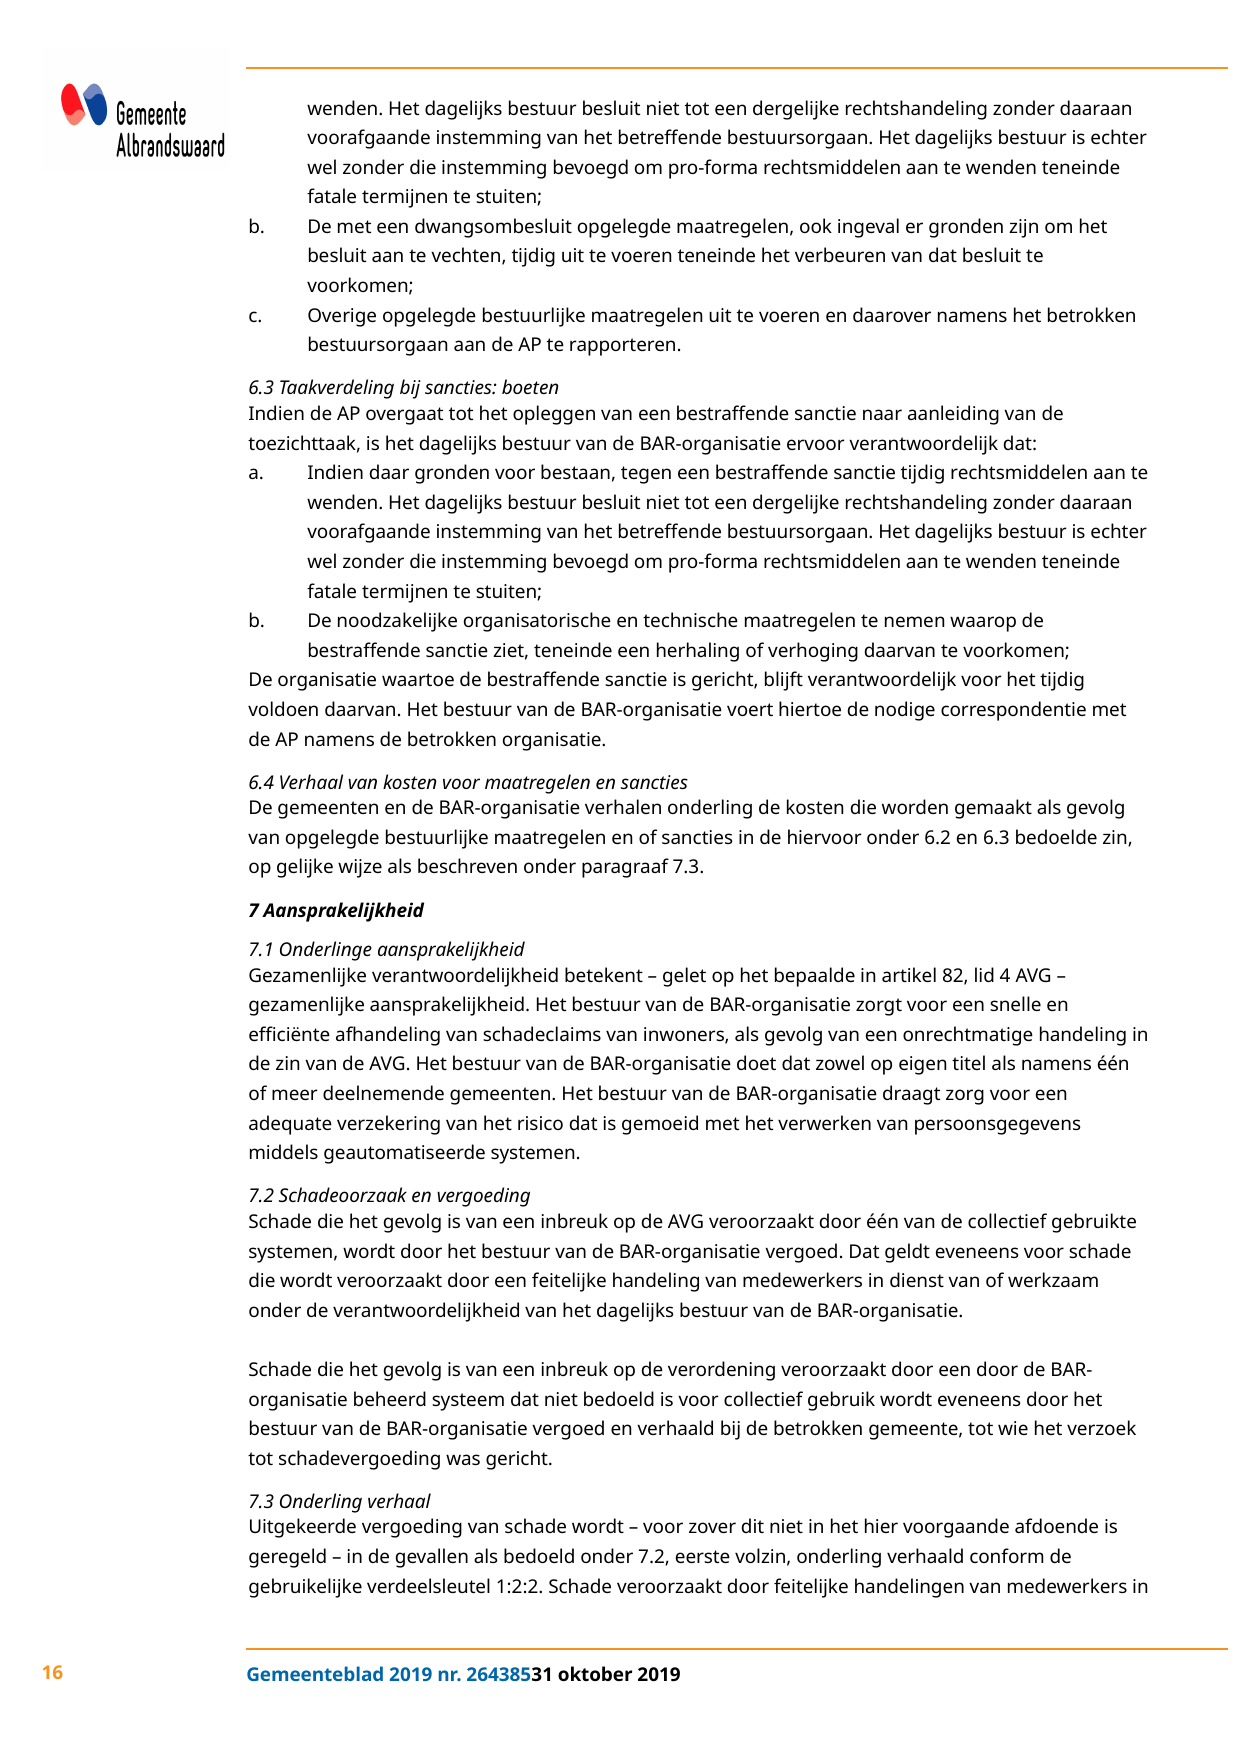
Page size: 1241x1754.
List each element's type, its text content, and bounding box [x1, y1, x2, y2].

text Indien de AP overgaat tot het opleggen van een bestraffende sanctie naar aanleiding van de toezichttaak, is het dagelijks bestuur van de BAR-organisatie ervoor verantwoordelijk dat: [248, 400, 1152, 456]
text De gemeenten en de BAR-organisatie verhalen onderling de kosten die worden gemaakt als gevolg van opgelegde bestuurlijke maatregelen en of sancties in de hiervoor onder 6.2 en 6.3 bedoelde zin, op gelijke wijze als beschreven onder paragraaf 7.3. [248, 794, 1152, 879]
text 7.3 Onderling verhaal [248, 1488, 1152, 1514]
list Overige opgelegde bestuurlijke maatregelen uit te voeren en daarover namens het betrokken bestuursorgaan aan de AP te rapporteren. [248, 302, 1152, 357]
list De noodzakelijke organisatorische en technische maatregelen te nemen waarop de bestraffende sanctie ziet, teneinde een herhaling of verhoging daarvan te voorkomen; [248, 607, 1152, 663]
text 7.1 Onderlinge aansprakelijkheid [248, 936, 1152, 962]
text De organisatie waartoe de bestraffende sanctie is gericht, blijft verantwoordelijk voor het tijdig voldoen daarvan. Het bestuur van de BAR-organisatie voert hiertoe de nodige correspondentie met de AP namens de betrokken organisatie. [248, 667, 1152, 751]
text 7 Aansprakelijkheid [248, 897, 1152, 923]
text 6.3 Taakverdeling bij sancties: boeten [248, 374, 1152, 400]
list De met een dwangsombesluit opgelegde maatregelen, ook ingeval er gronden zijn om het besluit aan te vechten, tijdig uit te voeren teneinde het verbeuren van dat besluit te voorkomen; [248, 213, 1152, 298]
text Uitgekeerde vergoeding van schade wordt – voor zover dit niet in het hier voorgaande afdoende is geregeld – in de gevallen als bedoeld onder 7.2, eerste volzin, onderling verhaald conform de gebruikelijke verdeelsleutel 1:2:2. Schade veroorzaakt door feitelijke handelingen van medewerkers in [248, 1514, 1152, 1599]
list wenden. Het dagelijks bestuur besluit niet tot een dergelijke rechtshandeling zonder daaraan voorafgaande instemming van het betreffende bestuursorgaan. Het dagelijks bestuur is echter wel zonder die instemming bevoegd om pro-forma rechtsmiddelen aan te wenden teneinde fatale termijnen te stuiten; [248, 95, 1152, 209]
text 6.4 Verhaal van kosten voor maatregelen en sancties [248, 769, 1152, 794]
text Schade die het gevolg is van een inbreuk op de AVG veroorzaakt door één van de collectief gebruikte systemen, wordt door het bestuur van de BAR-organisatie vergoed. Dat geldt eveneens voor schade die wordt veroorzaakt door een feitelijke handeling van medewerkers in dienst van of werkzaam onder de verantwoordelijkheid van het dagelijks bestuur van de BAR-organisatie. [248, 1208, 1152, 1323]
text Schade die het gevolg is van een inbreuk op de verordening veroorzaakt door een door de BAR-organisatie beheerd systeem dat niet bedoeld is voor collectief gebruik wordt eveneens door het bestuur van de BAR-organisatie vergoed en verhaald bij de betrokken gemeente, tot wie het verzoek tot schadevergoeding was gericht. [248, 1356, 1152, 1471]
text Gezamenlijke verantwoordelijkheid betekent – gelet op het bepaalde in artikel 82, lid 4 AVG – gezamenlijke aansprakelijkheid. Het bestuur van de BAR-organisatie zorgt voor een snelle en efficiënte afhandeling van schadeclaims van inwoners, als gevolg van een onrechtmatige handeling in de zin van de AVG. Het bestuur van de BAR-organisatie doet dat zowel op eigen titel als namens één of meer deelnemende gemeenten. Het bestuur van de BAR-organisatie draagt zorg voor een adequate verzekering van het risico dat is gemoeid met het verwerken van persoonsgegevens middels geautomatiseerde systemen. [248, 962, 1152, 1165]
text 7.2 Schadeoorzaak en vergoeding [248, 1182, 1152, 1208]
picture [41, 47, 231, 172]
list Indien daar gronden voor bestaan, tegen een bestraffende sanctie tijdig rechtsmiddelen aan te wenden. Het dagelijks bestuur besluit niet tot een dergelijke rechtshandeling zonder daaraan voorafgaande instemming van het betreffende bestuursorgaan. Het dagelijks bestuur is echter wel zonder die instemming bevoegd om pro-forma rechtsmiddelen aan te wenden teneinde fatale termijnen te stuiten; [248, 459, 1152, 603]
